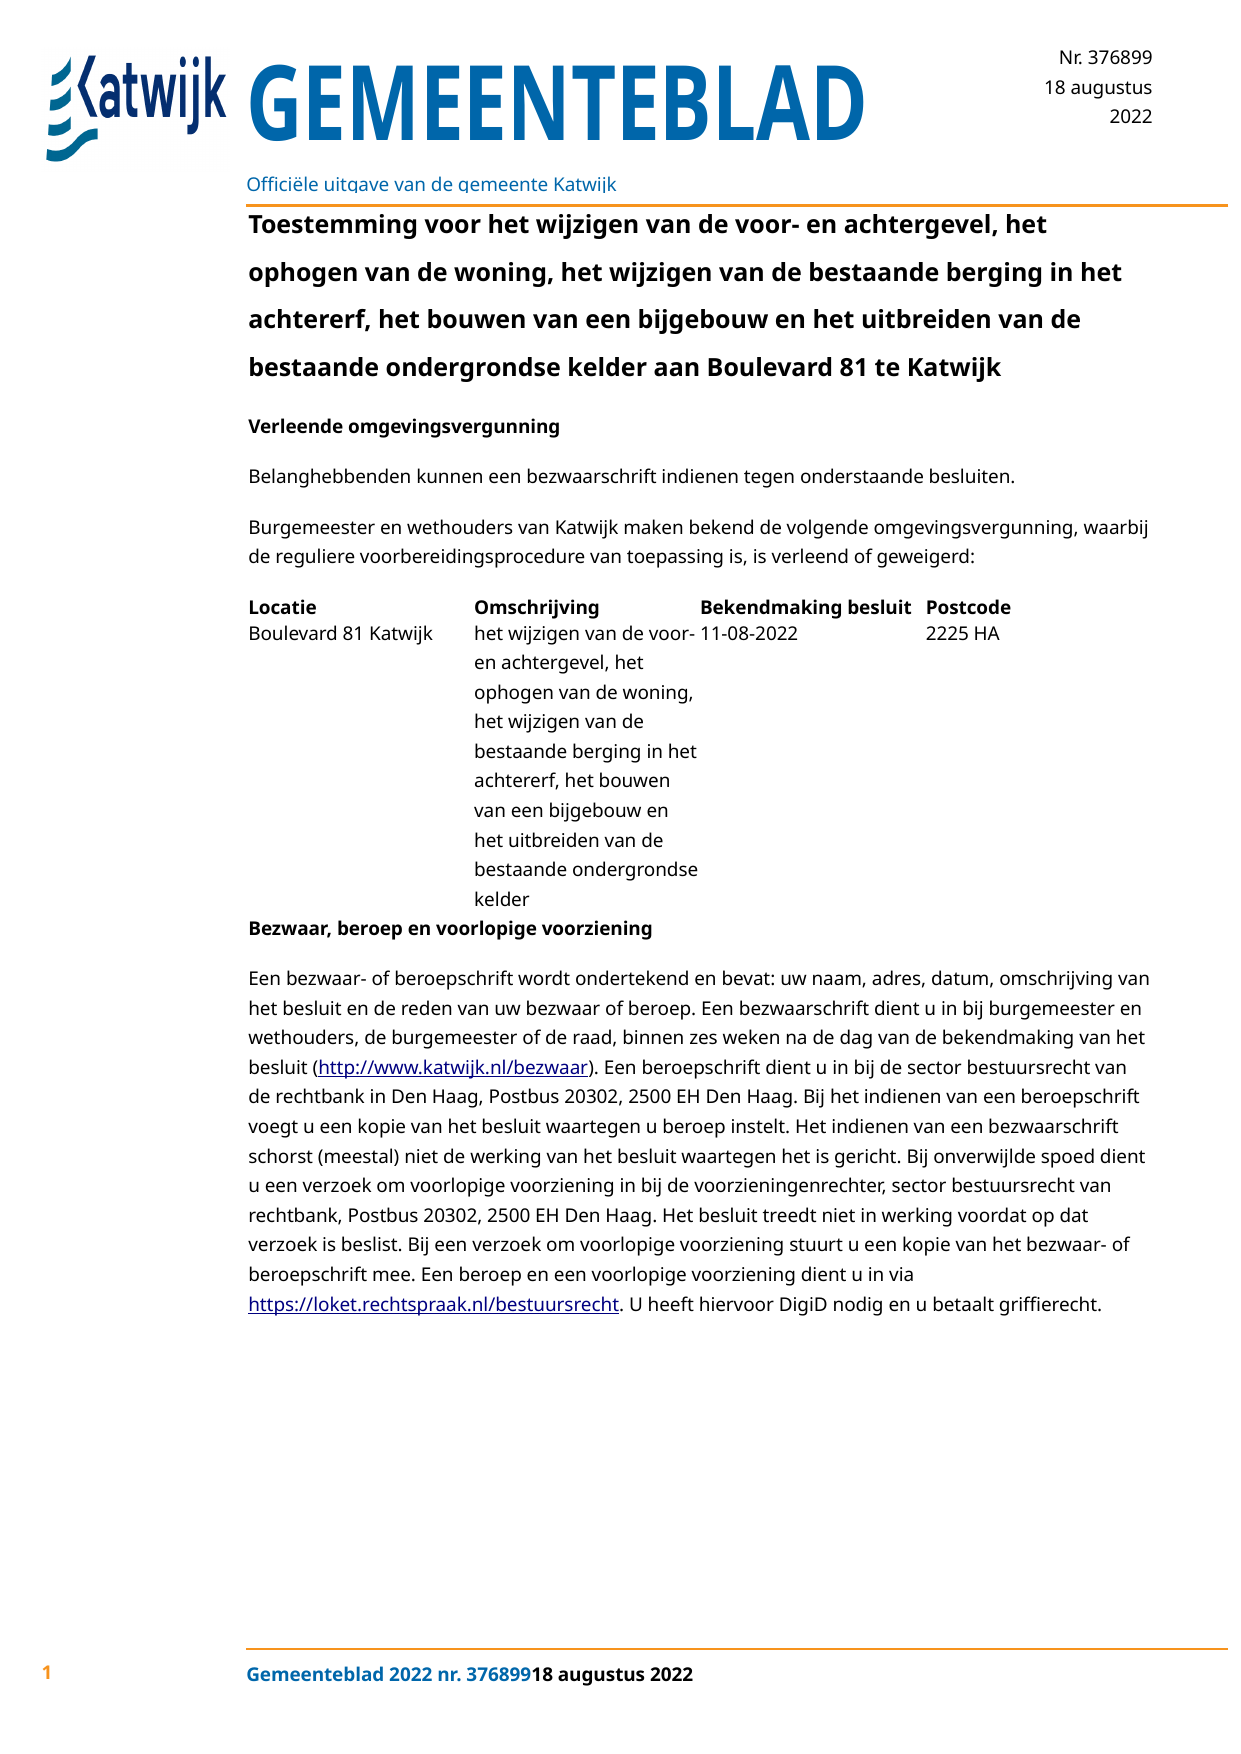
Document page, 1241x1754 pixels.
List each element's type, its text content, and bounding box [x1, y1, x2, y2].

table_cell het wijzigen van de voor- en achtergevel, het ophogen van de woning, het wijzigen van de bestaande berging in het achtererf, het bouwen van een bijgebouw en het uitbreiden van de bestaande ondergrondse kelder [474, 620, 700, 912]
table_header Omschrijving [474, 594, 700, 620]
table_header Postcode [926, 594, 1152, 620]
table_header Bekendmaking besluit [700, 594, 926, 620]
text Verleende omgevingsvergunning [248, 413, 1152, 439]
text Toestemming voor het wijzigen van de voor- en achtergevel, het ophogen van de woning, het wijzigen van de bestaande berging in het achtererf, het bouwen van een bijgebouw en het uitbreiden van de bestaande ondergrondse kelder aan Boulevard 81 te Katwijk [248, 207, 1152, 384]
table_header Locatie [248, 594, 474, 620]
text Burgemeester en wethouders van Katwijk maken bekend de volgende omgevingsvergunning, waarbij de reguliere voorbereidingsprocedure van toepassing is, is verleend of geweigerd: [248, 514, 1152, 569]
text Bezwaar, beroep en voorlopige voorziening [248, 915, 1152, 941]
table_cell 2225 HA [926, 620, 1152, 912]
table_cell 11-08-2022 [700, 620, 926, 912]
picture [41, 47, 231, 172]
text Belanghebbenden kunnen een bezwaarschrift indienen tegen onderstaande besluiten. [248, 463, 1152, 489]
table_cell Boulevard 81 Katwijk [248, 620, 474, 912]
text Een bezwaar- of beroepschrift wordt ondertekend en bevat: uw naam, adres, datum, omschrijving van het besluit en de reden van uw bezwaar of beroep. Een bezwaarschrift dient u in bij burgemeester en wethouders, de burgemeester of de raad, binnen zes weken na de dag van de bekendmaking van het besluit (http://www.katwijk.nl/bezwaar). Een beroepschrift dient u in bij de sector bestuursrecht van de rechtbank in Den Haag, Postbus 20302, 2500 EH Den Haag. Bij het indienen van een beroepschrift voegt u een kopie van het besluit waartegen u beroep instelt. Het indienen van een bezwaarschrift schorst (meestal) niet de werking van het besluit waartegen het is gericht. Bij onverwijlde spoed dient u een verzoek om voorlopige voorziening in bij de voorzieningenrechter, sector bestuursrecht van rechtbank, Postbus 20302, 2500 EH Den Haag. Het besluit treedt niet in werking voordat op dat verzoek is beslist. Bij een verzoek om voorlopige voorziening stuurt u een kopie van het bezwaar- of beroepschrift mee. Een beroep en een voorlopige voorziening dient u in via https://loket.rechtspraak.nl/bestuursrecht. U heeft hiervoor DigiD nodig en u betaalt griffierecht. [248, 965, 1152, 1317]
